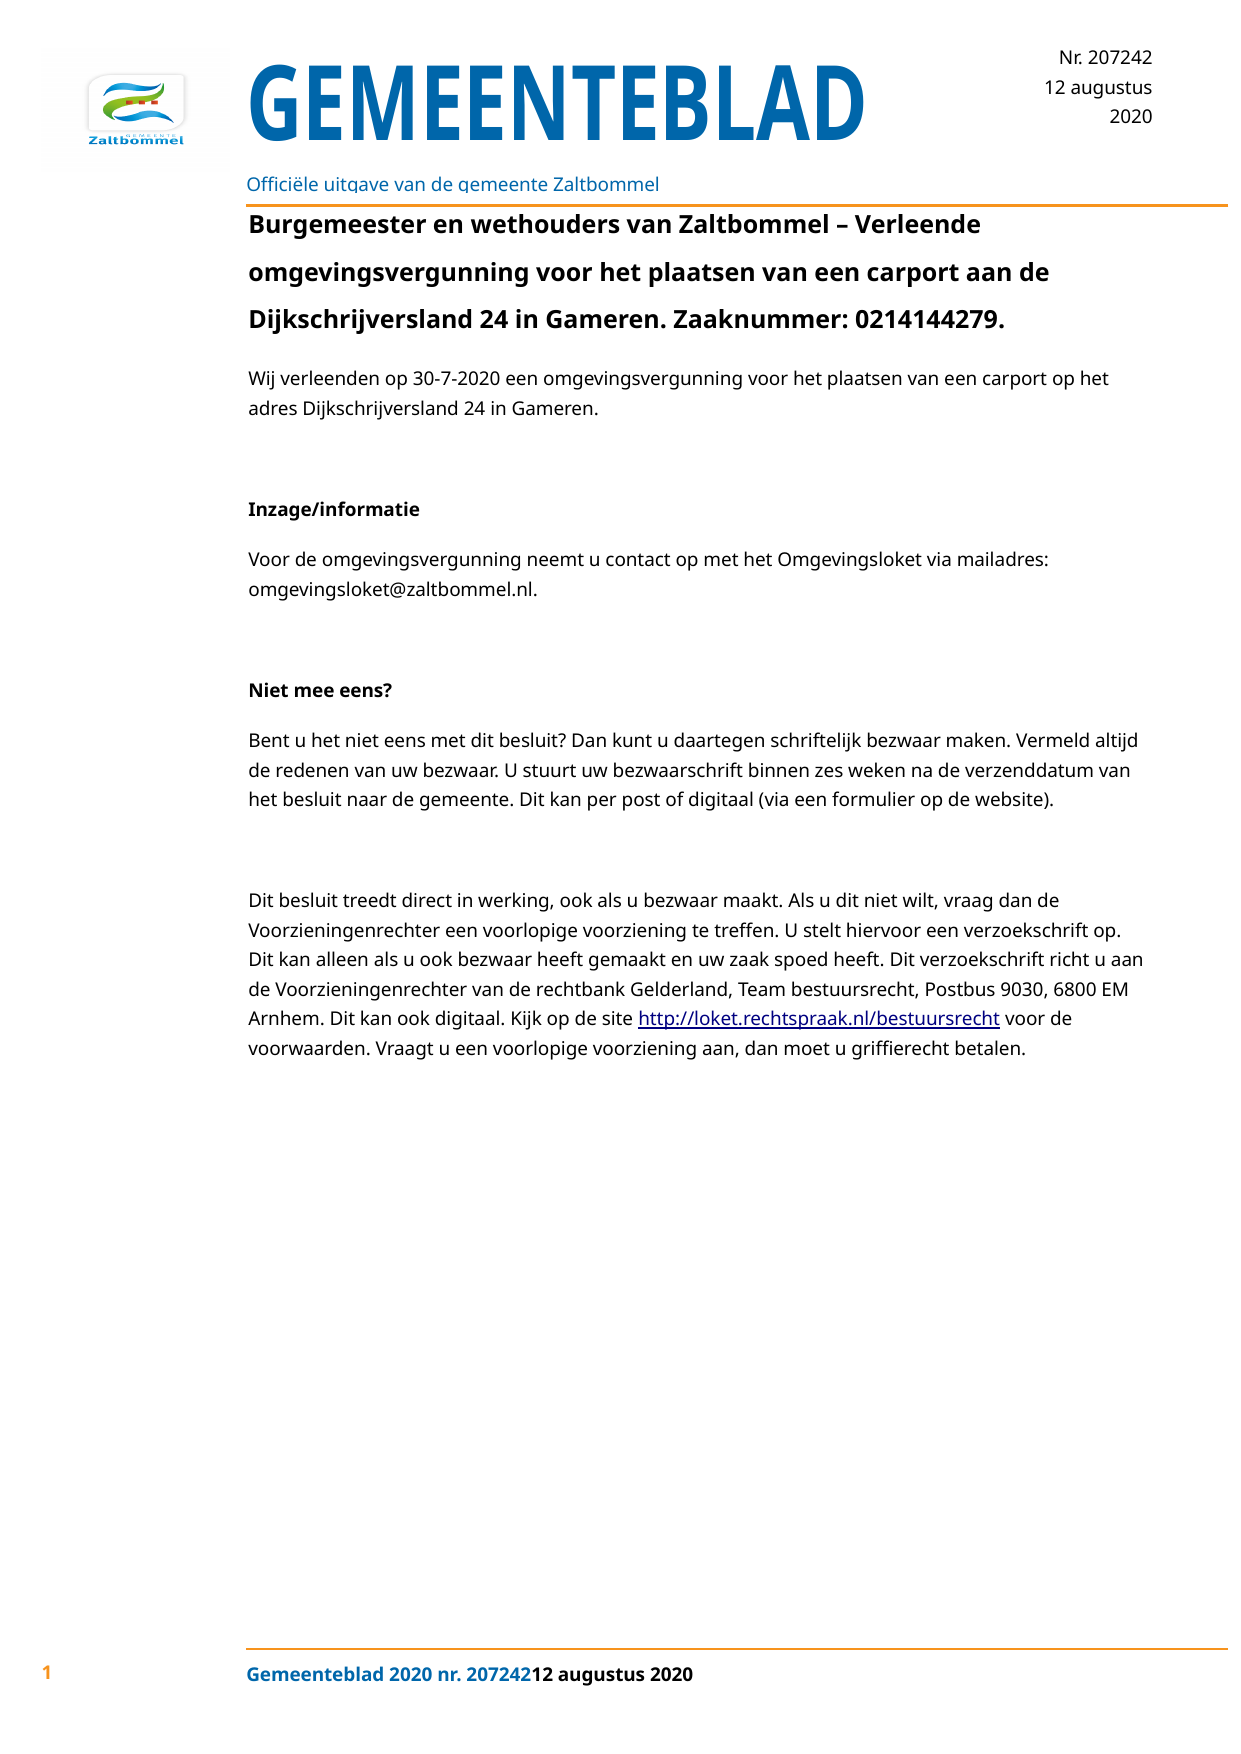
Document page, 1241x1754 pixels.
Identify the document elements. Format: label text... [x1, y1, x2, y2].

text Voor de omgevingsvergunning neemt u contact op met het Omgevingsloket via mailadres: omgevingsloket@zaltbommel.nl. [248, 546, 1152, 602]
picture [41, 47, 231, 172]
text Inzage/informatie [248, 496, 1152, 522]
text Burgemeester en wethouders van Zaltbommel – Verleende omgevingsvergunning voor het plaatsen van een carport aan de Dijkschrijversland 24 in Gameren. Zaaknummer: 0214144279. [248, 207, 1152, 336]
text Dit besluit treedt direct in werking, ook als u bezwaar maakt. Als u dit niet wilt, vraag dan de Voorzieningenrechter een voorlopige voorziening te treffen. U stelt hiervoor een verzoekschrift op. Dit kan alleen als u ook bezwaar heeft gemaakt en uw zaak spoed heeft. Dit verzoekschrift richt u aan de Voorzieningenrechter van de rechtbank Gelderland, Team bestuursrecht, Postbus 9030, 6800 EM Arnhem. Dit kan ook digitaal. Kijk op de site http://loket.rechtspraak.nl/bestuursrecht voor de voorwaarden. Vraagt u een voorlopige voorziening aan, dan moet u griffierecht betalen. [248, 887, 1152, 1061]
text Niet mee eens? [248, 677, 1152, 702]
text Wij verleenden op 30-7-2020 een omgevingsvergunning voor het plaatsen van een carport op het adres Dijkschrijversland 24 in Gameren. [248, 366, 1152, 421]
text Bent u het niet eens met dit besluit? Dan kunt u daartegen schriftelijk bezwaar maken. Vermeld altijd de redenen van uw bezwaar. U stuurt uw bezwaarschrift binnen zes weken na de verzenddatum van het besluit naar de gemeente. Dit kan per post of digitaal (via een formulier op de website). [248, 727, 1152, 812]
